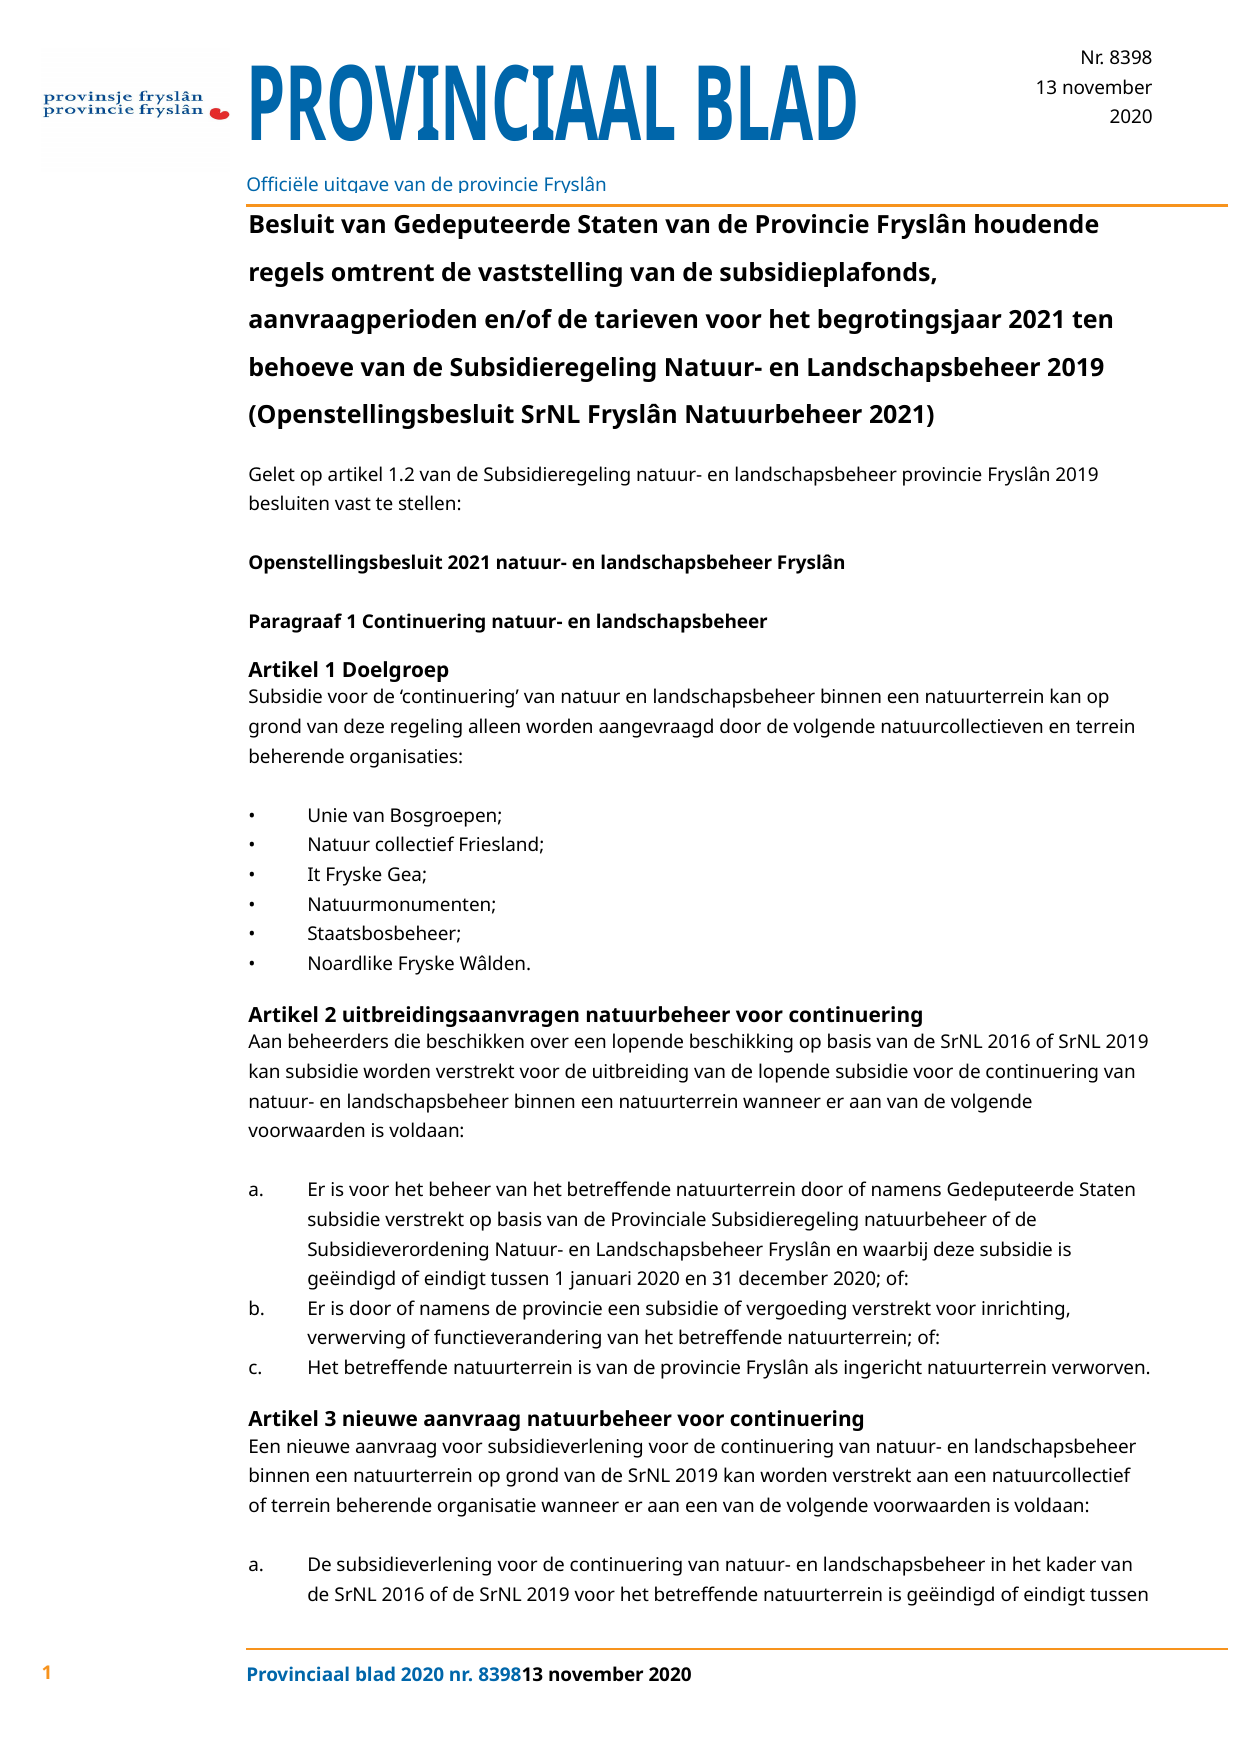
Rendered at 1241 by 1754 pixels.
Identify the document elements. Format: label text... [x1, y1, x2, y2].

text Artikel 3 nieuwe aanvraag natuurbeheer voor continuering [248, 1404, 1152, 1433]
text Openstellingsbesluit 2021 natuur- en landschapsbeheer Fryslân [248, 549, 1152, 575]
list Er is voor het beheer van het betreffende natuurterrein door of namens Gedeputeerde Staten subsidie verstrekt op basis van de Provinciale Subsidieregeling natuurbeheer of de Subsidieverordening Natuur- en Landschapsbeheer Fryslân en waarbij deze subsidie is geëindigd of eindigt tussen 1 januari 2020 en 31 december 2020; of: [248, 1177, 1152, 1291]
list Natuurmonumenten; [248, 891, 1152, 916]
text Besluit van Gedeputeerde Staten van de Provincie Fryslân houdende regels omtrent de vaststelling van de subsidieplafonds, aanvraagperioden en/of de tarieven voor het begrotingsjaar 2021 ten behoeve van de Subsidieregeling Natuur- en Landschapsbeheer 2019 (Openstellingsbesluit SrNL Fryslân Natuurbeheer 2021) [248, 207, 1152, 431]
text Artikel 1 Doelgroep [248, 655, 1152, 684]
list Natuur collectief Friesland; [248, 832, 1152, 857]
list Staatsbosbeheer; [248, 920, 1152, 946]
list It Fryske Gea; [248, 861, 1152, 887]
list Noardlike Fryske Wâlden. [248, 950, 1152, 976]
list Er is door of namens de provincie een subsidie of vergoeding verstrekt voor inrichting, verwerving of functieverandering van het betreffende natuurterrein; of: [248, 1295, 1152, 1350]
list Het betreffende natuurterrein is van de provincie Fryslân als ingericht natuurterrein verworven. [248, 1354, 1152, 1380]
text Artikel 2 uitbreidingsaanvragen natuurbeheer voor continuering [248, 1000, 1152, 1029]
text Paragraaf 1 Continuering natuur- en landschapsbeheer [248, 609, 1152, 634]
picture [41, 47, 231, 172]
list Unie van Bosgroepen; [248, 802, 1152, 828]
text Een nieuwe aanvraag voor subsidieverlening voor de continuering van natuur- en landschapsbeheer binnen een natuurterrein op grond van de SrNL 2019 kan worden verstrekt aan een natuurcollectief of terrein beherende organisatie wanneer er aan een van de volgende voorwaarden is voldaan: [248, 1433, 1152, 1518]
text Subsidie voor de ‘continuering’ van natuur en landschapsbeheer binnen een natuurterrein kan op grond van deze regeling alleen worden aangevraagd door de volgende natuurcollectieven en terrein beherende organisaties: [248, 684, 1152, 768]
text Aan beheerders die beschikken over een lopende beschikking op basis van de SrNL 2016 of SrNL 2019 kan subsidie worden verstrekt voor de uitbreiding van de lopende subsidie voor de continuering van natuur- en landschapsbeheer binnen een natuurterrein wanneer er aan van de volgende voorwaarden is voldaan: [248, 1029, 1152, 1143]
text Gelet op artikel 1.2 van de Subsidieregeling natuur- en landschapsbeheer provincie Fryslân 2019 besluiten vast te stellen: [248, 461, 1152, 516]
list De subsidieverlening voor de continuering van natuur- en landschapsbeheer in het kader van de SrNL 2016 of de SrNL 2019 voor het betreffende natuurterrein is geëindigd of eindigt tussen [248, 1551, 1152, 1607]
